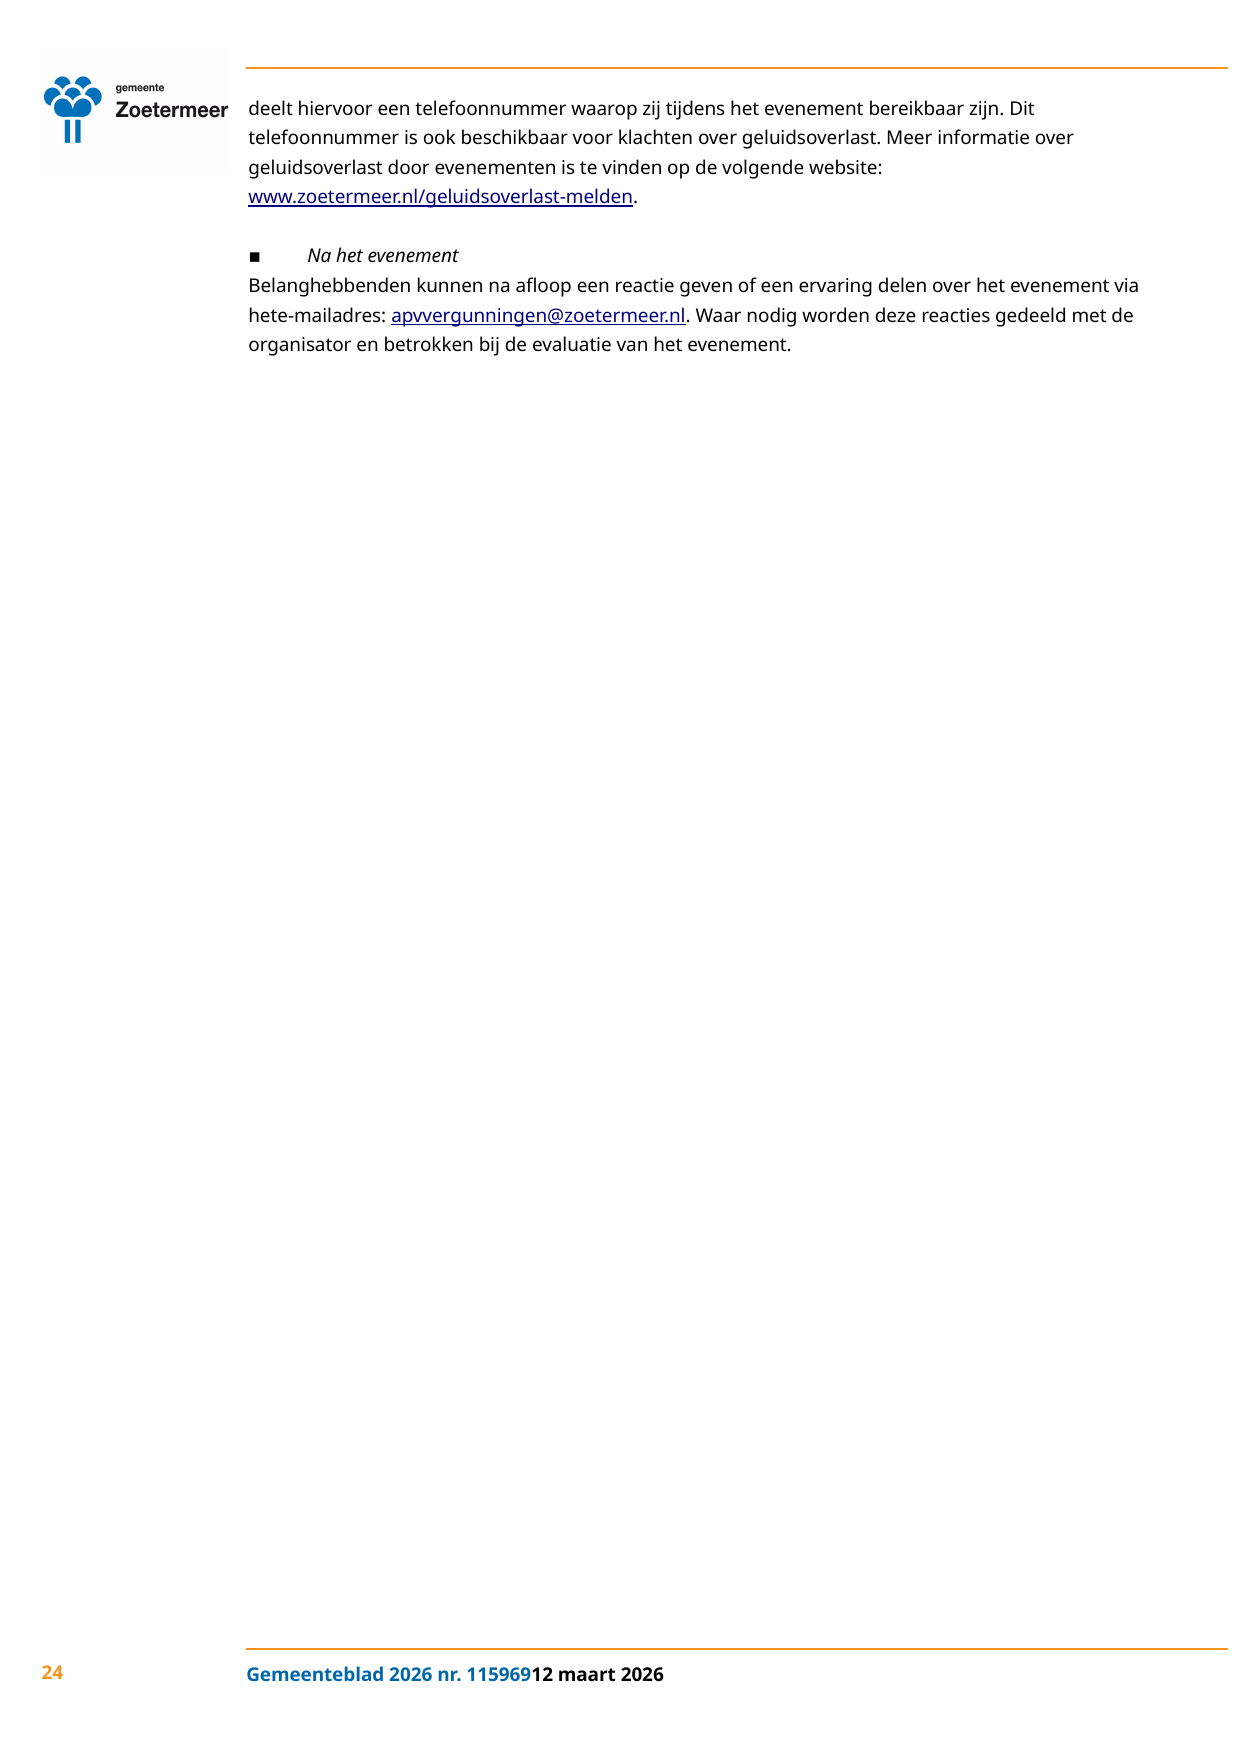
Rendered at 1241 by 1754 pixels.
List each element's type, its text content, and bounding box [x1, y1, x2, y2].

picture [41, 47, 231, 172]
text Belanghebbenden kunnen na afloop een reactie geven of een ervaring delen over het evenement via hete-mailadres: apvvergunningen@zoetermeer.nl. Waar nodig worden deze reacties gedeeld met de organisator en betrokken bij de evaluatie van het evenement. [248, 272, 1152, 357]
text deelt hiervoor een telefoonnummer waarop zij tijdens het evenement bereikbaar zijn. Dit telefoonnummer is ook beschikbaar voor klachten over geluidsoverlast. Meer informatie over geluidsoverlast door evenementen is te vinden op de volgende website: www.zoetermeer.nl/geluidsoverlast-melden. [248, 95, 1152, 209]
list Na het evenement [248, 243, 1152, 268]
